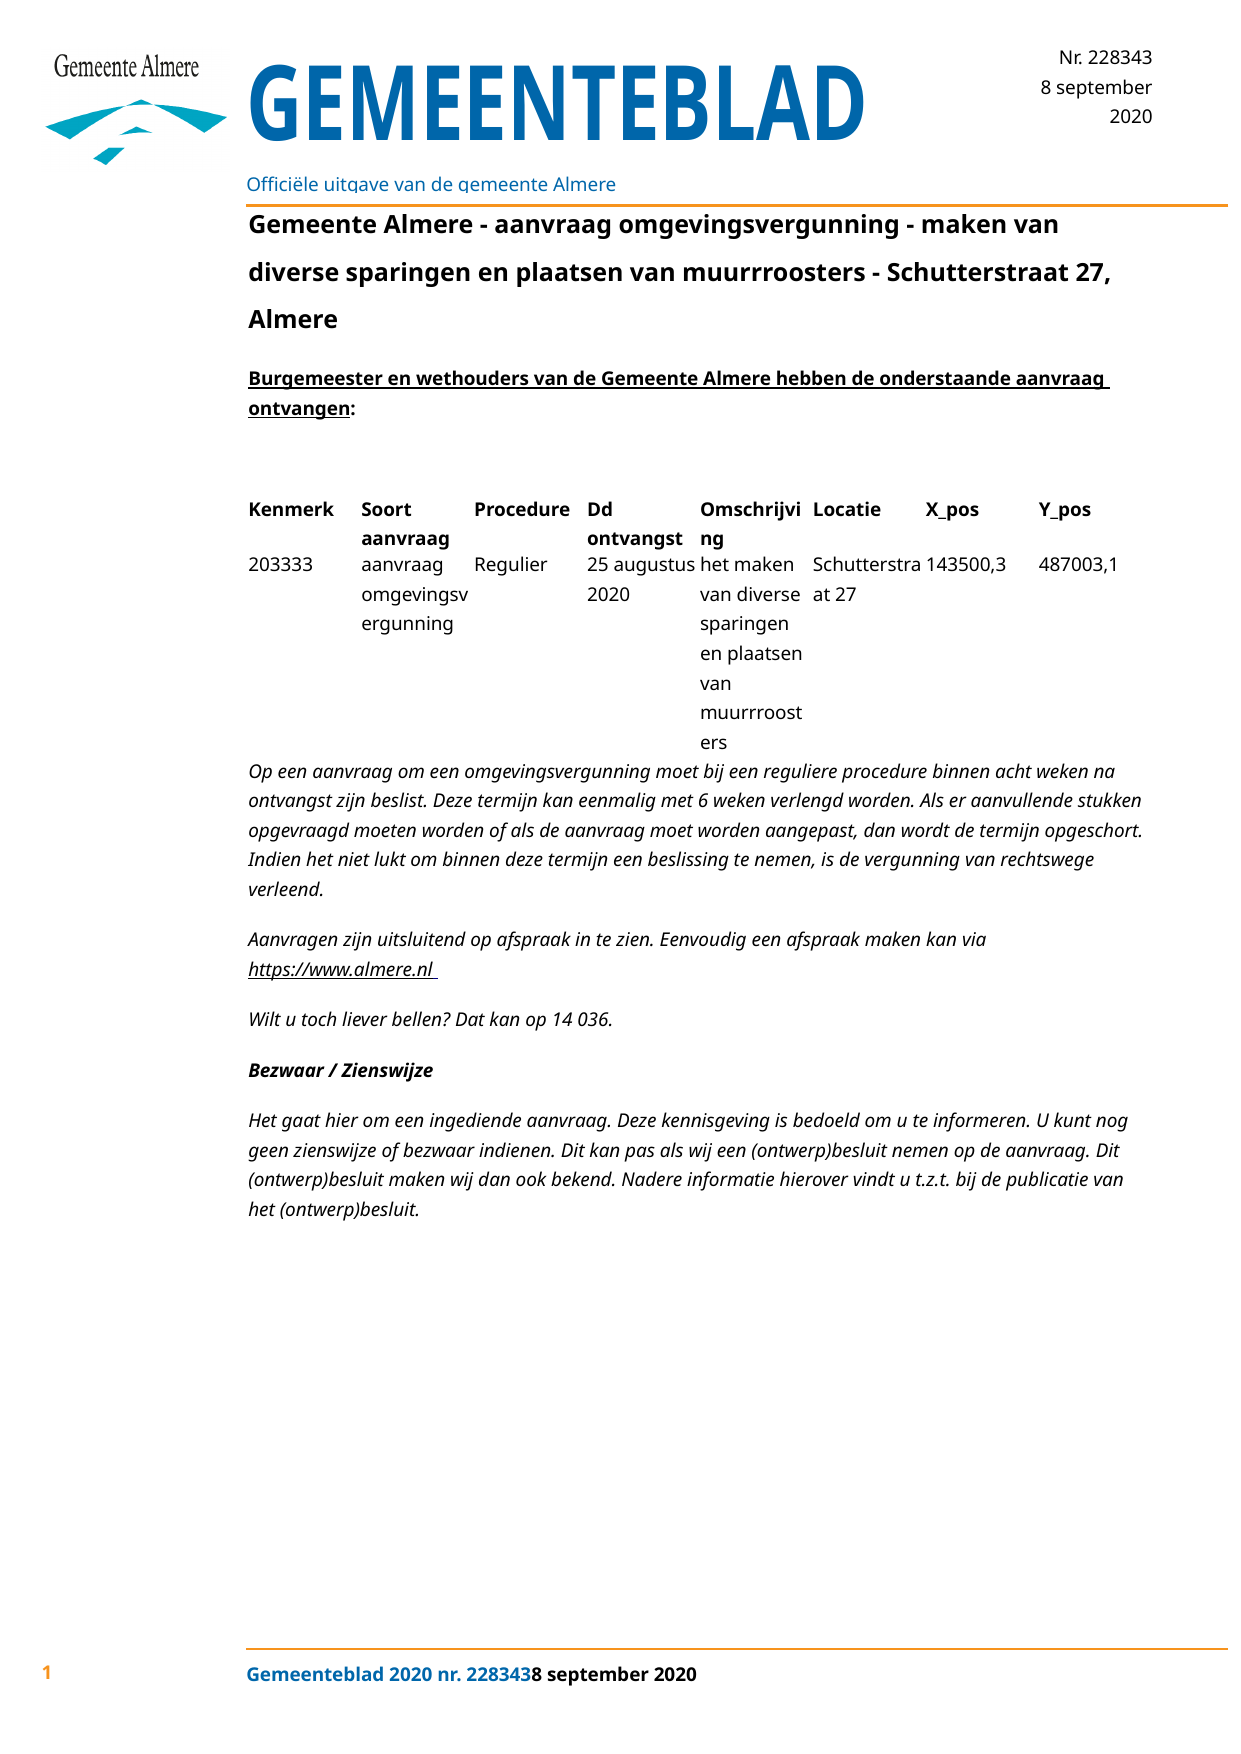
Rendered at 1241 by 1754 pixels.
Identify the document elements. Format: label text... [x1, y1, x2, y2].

table_header Soort aanvraag [361, 496, 474, 551]
table_header X_pos [926, 496, 1038, 551]
table_header Y_pos [1039, 496, 1152, 551]
table_cell het maken van diverse sparingen en plaatsen van muurrroosters [700, 551, 813, 754]
table_header Kenmerk [248, 496, 361, 551]
text Burgemeester en wethouders van de Gemeente Almere hebben de onderstaande aanvraag ontvangen: [248, 366, 1152, 421]
picture [41, 47, 231, 172]
text Bezwaar / Zienswijze [248, 1057, 1152, 1083]
text Aanvragen zijn uitsluitend op afspraak in te zien. Eenvoudig een afspraak maken kan via https://www.almere.nl [248, 927, 1152, 982]
text Gemeente Almere - aanvraag omgevingsvergunning - maken van diverse sparingen en plaatsen van muurrroosters - Schutterstraat 27, Almere [248, 207, 1152, 336]
table_header Locatie [813, 496, 926, 551]
table_cell 487003,1 [1039, 551, 1152, 754]
table_cell 203333 [248, 551, 361, 754]
text Het gaat hier om een ingediende aanvraag. Deze kennisgeving is bedoeld om u te informeren. U kunt nog geen zienswijze of bezwaar indienen. Dit kan pas als wij een (ontwerp)besluit nemen op de aanvraag. Dit (ontwerp)besluit maken wij dan ook bekend. Nadere informatie hierover vindt u t.z.t. bij de publicatie van het (ontwerp)besluit. [248, 1107, 1152, 1222]
table_cell 25 augustus 2020 [587, 551, 700, 754]
table_cell Regulier [474, 551, 587, 754]
table_cell 143500,3 [926, 551, 1038, 754]
table_cell aanvraag omgevingsvergunning [361, 551, 474, 754]
text Wilt u toch liever bellen? Dat kan op 14 036. [248, 1007, 1152, 1032]
text Op een aanvraag om een omgevingsvergunning moet bij een reguliere procedure binnen acht weken na ontvangst zijn beslist. Deze termijn kan eenmalig met 6 weken verlengd worden. Als er aanvullende stukken opgevraagd moeten worden of als de aanvraag moet worden aangepast, dan wordt de termijn opgeschort. Indien het niet lukt om binnen deze termijn een beslissing te nemen, is de vergunning van rechtswege verleend. [248, 758, 1152, 902]
table_header Dd ontvangst [587, 496, 700, 551]
table_cell Schutterstraat 27 [813, 551, 926, 754]
table_header Omschrijving [700, 496, 813, 551]
table_header Procedure [474, 496, 587, 551]
